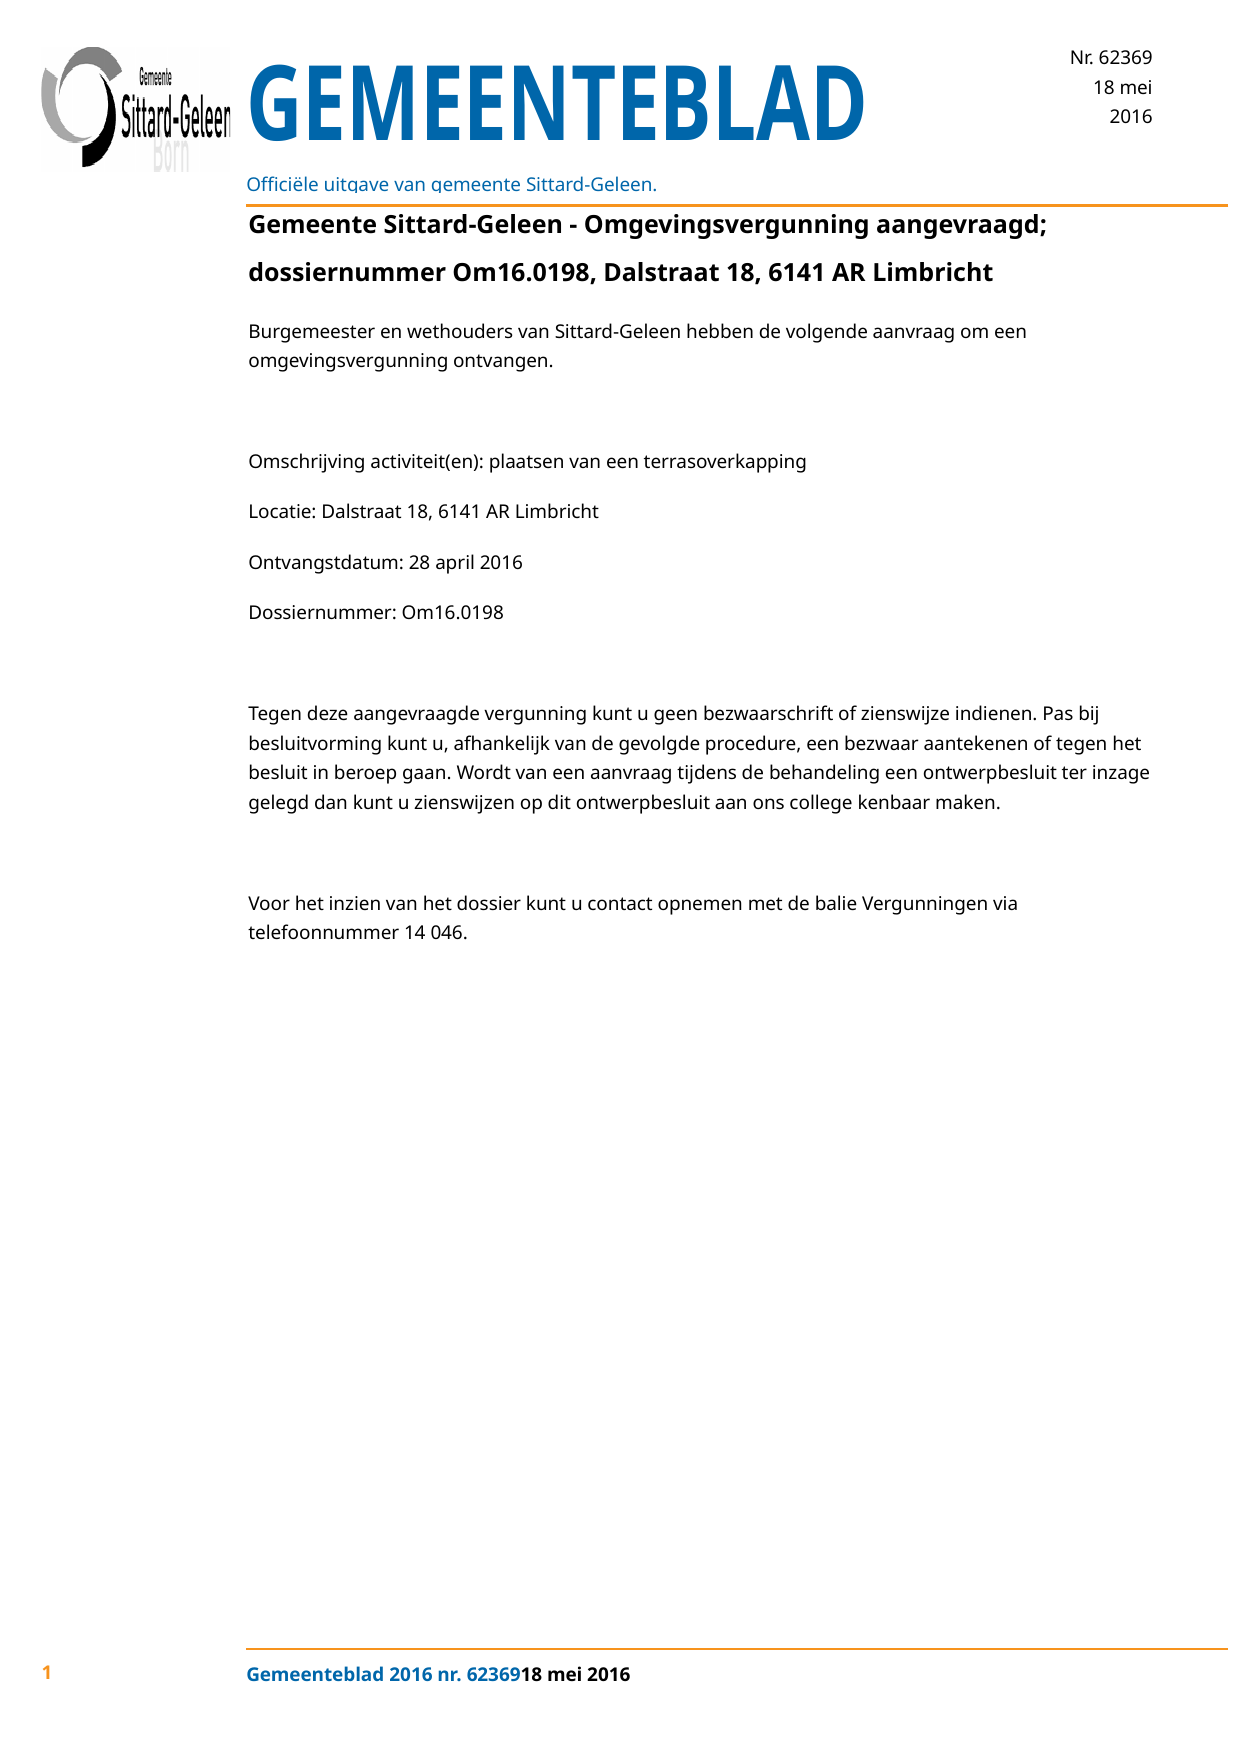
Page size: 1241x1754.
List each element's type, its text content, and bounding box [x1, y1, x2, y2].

picture [41, 47, 231, 172]
text Dossiernummer: Om16.0198 [248, 599, 1152, 625]
text Locatie: Dalstraat 18, 6141 AR Limbricht [248, 499, 1152, 524]
text Tegen deze aangevraagde vergunning kunt u geen bezwaarschrift of zienswijze indienen. Pas bij besluitvorming kunt u, afhankelijk van de gevolgde procedure, een bezwaar aantekenen of tegen het besluit in beroep gaan. Wordt van een aanvraag tijdens de behandeling een ontwerpbesluit ter inzage gelegd dan kunt u zienswijzen op dit ontwerpbesluit aan ons college kenbaar maken. [248, 700, 1152, 815]
text Omschrijving activiteit(en): plaatsen van een terrasoverkapping [248, 448, 1152, 474]
text Gemeente Sittard-Geleen - Omgevingsvergunning aangevraagd; dossiernummer Om16.0198, Dalstraat 18, 6141 AR Limbricht [248, 207, 1152, 288]
text Burgemeester en wethouders van Sittard-Geleen hebben de volgende aanvraag om een omgevingsvergunning ontvangen. [248, 318, 1152, 373]
text Ontvangstdatum: 28 april 2016 [248, 549, 1152, 575]
text Voor het inzien van het dossier kunt u contact opnemen met de balie Vergunningen via telefoonnummer 14 046. [248, 890, 1152, 945]
